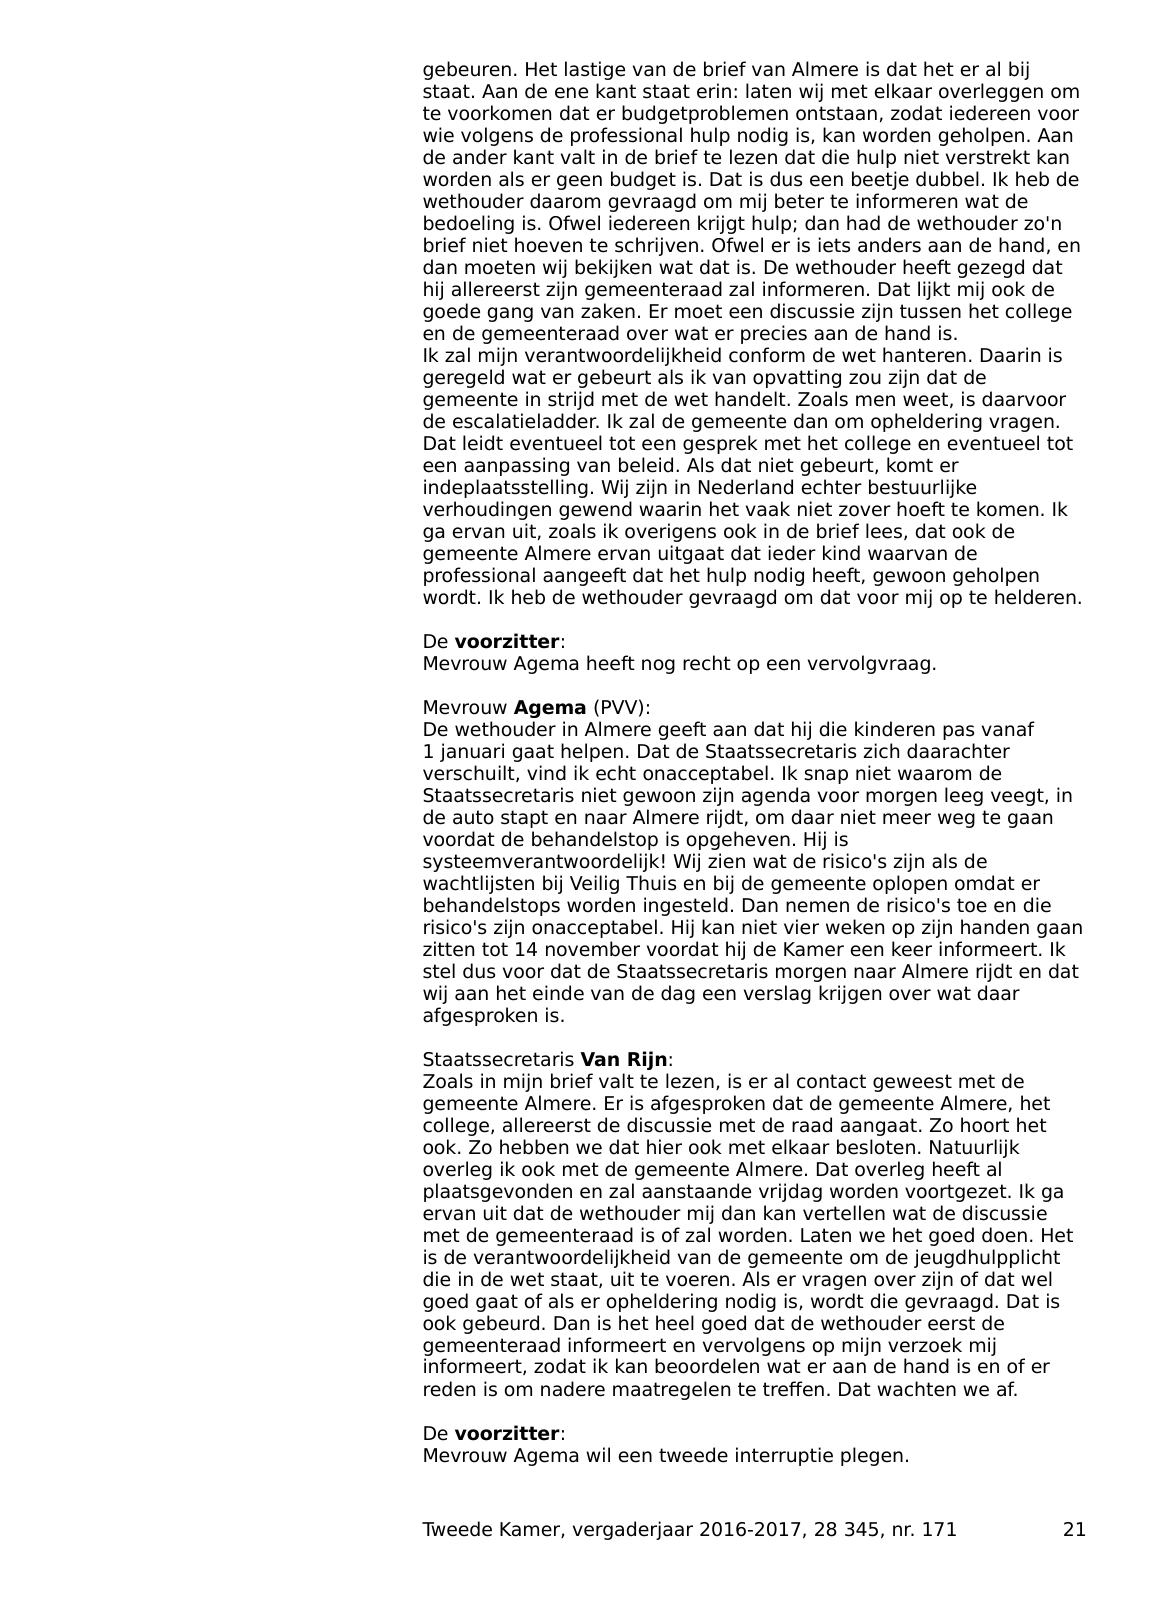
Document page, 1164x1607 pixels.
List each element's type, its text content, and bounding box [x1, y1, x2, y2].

text De voorzitter: [422, 1423, 1087, 1444]
text Mevrouw Agema (PVV): [422, 697, 1087, 719]
text De voorzitter: [422, 631, 1087, 653]
text Staatssecretaris Van Rijn: [422, 1049, 1087, 1071]
text Ik zal mijn verantwoordelijkheid conform de wet hanteren. Daarin is geregeld wat er gebeurt als ik van opvatting zou zijn dat de gemeente in strijd met de wet handelt. Zoals men weet, is daarvoor de escalatieladder. Ik zal de gemeente dan om opheldering vragen. Dat leidt eventueel tot een gesprek met het college en eventueel tot een aanpassing van beleid. Als dat niet gebeurt, komt er indeplaatsstelling. Wij zijn in Nederland echter bestuurlijke verhoudingen gewend waarin het vaak niet zover hoeft te komen. Ik ga ervan uit, zoals ik overigens ook in de brief lees, dat ook de gemeente Almere ervan uitgaat dat ieder kind waarvan de professional aangeeft dat het hulp nodig heeft, gewoon geholpen wordt. Ik heb de wethouder gevraagd om dat voor mij op te helderen. [422, 345, 1087, 608]
text Zoals in mijn brief valt te lezen, is er al contact geweest met de gemeente Almere. Er is afgesproken dat de gemeente Almere, het college, allereerst de discussie met de raad aangaat. Zo hoort het ook. Zo hebben we dat hier ook met elkaar besloten. Natuurlijk overleg ik ook met de gemeente Almere. Dat overleg heeft al plaatsgevonden en zal aanstaande vrijdag worden voortgezet. Ik ga ervan uit dat de wethouder mij dan kan vertellen wat de discussie met de gemeenteraad is of zal worden. Laten we het goed doen. Het is de verantwoordelijkheid van de gemeente om de jeugdhulpplicht die in de wet staat, uit te voeren. Als er vragen over zijn of dat wel goed gaat of als er opheldering nodig is, wordt die gevraagd. Dat is ook gebeurd. Dan is het heel goed dat de wethouder eerst de gemeenteraad informeert en vervolgens op mijn verzoek mij informeert, zodat ik kan beoordelen wat er aan de hand is en of er reden is om nadere maatregelen te treffen. Dat wachten we af. [422, 1071, 1087, 1400]
text Mevrouw Agema wil een tweede interruptie plegen. [422, 1444, 1087, 1467]
text De wethouder in Almere geeft aan dat hij die kinderen pas vanaf 1 januari gaat helpen. Dat de Staatssecretaris zich daarachter verschuilt, vind ik echt onacceptabel. Ik snap niet waarom de Staatssecretaris niet gewoon zijn agenda voor morgen leeg veegt, in de auto stapt en naar Almere rijdt, om daar niet meer weg te gaan voordat de behandelstop is opgeheven. Hij is systeemverantwoordelijk! Wij zien wat de risico's zijn als de wachtlijsten bij Veilig Thuis en bij de gemeente oplopen omdat er behandelstops worden ingesteld. Dan nemen de risico's toe en die risico's zijn onacceptabel. Hij kan niet vier weken op zijn handen gaan zitten tot 14 november voordat hij de Kamer een keer informeert. Ik stel dus voor dat de Staatssecretaris morgen naar Almere rijdt en dat wij aan het einde van de dag een verslag krijgen over wat daar afgesproken is. [422, 719, 1087, 1027]
text gebeuren. Het lastige van de brief van Almere is dat het er al bij staat. Aan de ene kant staat erin: laten wij met elkaar overleggen om te voorkomen dat er budgetproblemen ontstaan, zodat iedereen voor wie volgens de professional hulp nodig is, kan worden geholpen. Aan de ander kant valt in de brief te lezen dat die hulp niet verstrekt kan worden als er geen budget is. Dat is dus een beetje dubbel. Ik heb de wethouder daarom gevraagd om mij beter te informeren wat de bedoeling is. Ofwel iedereen krijgt hulp; dan had de wethouder zo'n brief niet hoeven te schrijven. Ofwel er is iets anders aan de hand, en dan moeten wij bekijken wat dat is. De wethouder heeft gezegd dat hij allereerst zijn gemeenteraad zal informeren. Dat lijkt mij ook de goede gang van zaken. Er moet een discussie zijn tussen het college en de gemeenteraad over wat er precies aan de hand is. [422, 59, 1087, 345]
text Mevrouw Agema heeft nog recht op een vervolgvraag. [422, 653, 1087, 675]
